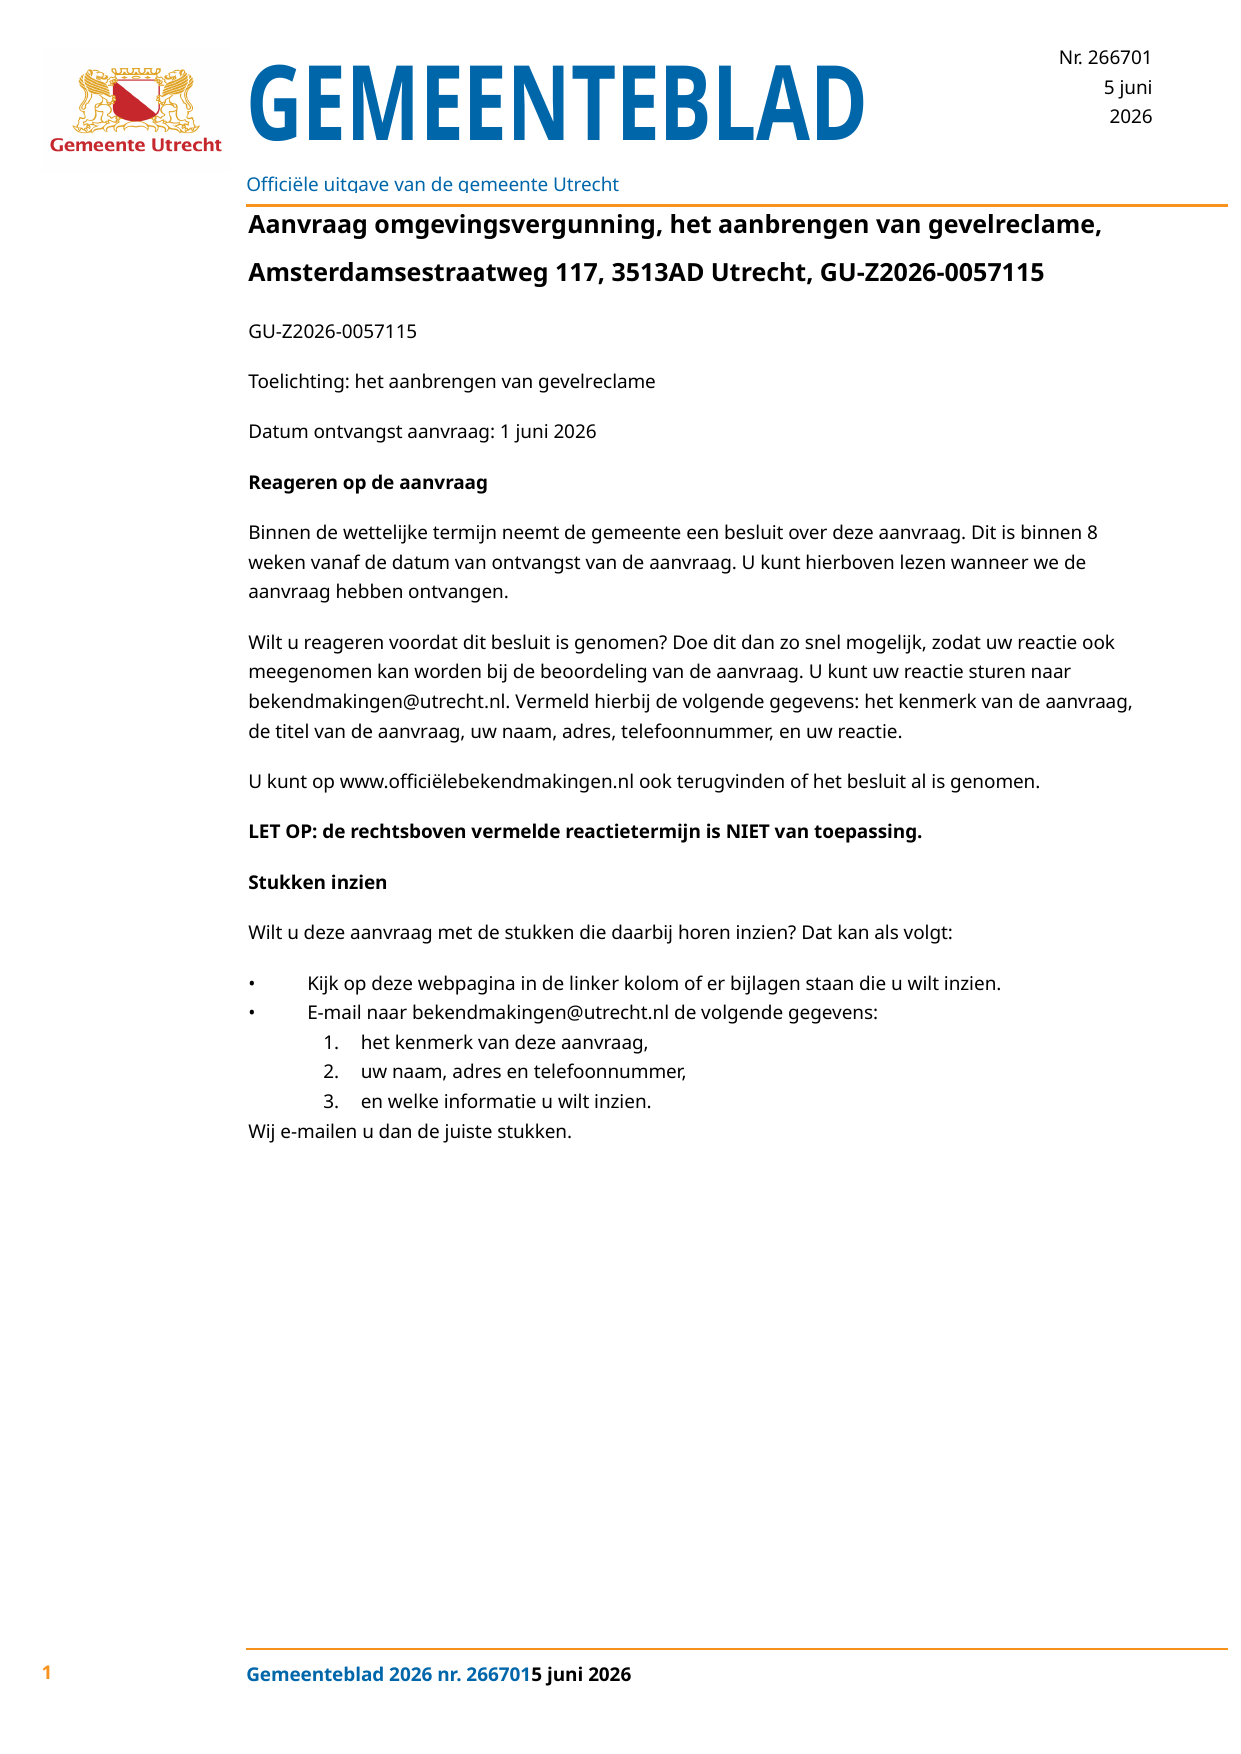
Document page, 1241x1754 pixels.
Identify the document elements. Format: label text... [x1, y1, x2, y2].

list Kijk op deze webpagina in de linker kolom of er bijlagen staan die u wilt inzien. [248, 970, 1152, 996]
list en welke informatie u wilt inzien. [323, 1088, 1152, 1114]
list E-mail naar bekendmakingen@utrecht.nl de volgende gegevens: [248, 999, 1152, 1025]
text Wij e-mailen u dan de juiste stukken. [248, 1118, 1152, 1144]
text Toelichting: het aanbrengen van gevelreclame [248, 368, 1152, 394]
text U kunt op www.officiëlebekendmakingen.nl ook terugvinden of het besluit al is genomen. [248, 768, 1152, 794]
picture [41, 47, 231, 172]
text Stukken inzien [248, 869, 1152, 895]
text Aanvraag omgevingsvergunning, het aanbrengen van gevelreclame, Amsterdamsestraatweg 117, 3513AD Utrecht, GU-Z2026-0057115 [248, 207, 1152, 288]
list uw naam, adres en telefoonnummer, [323, 1059, 1152, 1084]
text GU-Z2026-0057115 [248, 318, 1152, 344]
text Wilt u deze aanvraag met de stukken die daarbij horen inzien? Dat kan als volgt: [248, 919, 1152, 945]
text LET OP: de rechtsboven vermelde reactietermijn is NIET van toepassing. [248, 819, 1152, 844]
list het kenmerk van deze aanvraag, [323, 1029, 1152, 1055]
text Wilt u reageren voordat dit besluit is genomen? Doe dit dan zo snel mogelijk, zodat uw reactie ook meegenomen kan worden bij de beoordeling van de aanvraag. U kunt uw reactie sturen naar bekendmakingen@utrecht.nl. Vermeld hierbij de volgende gegevens: het kenmerk van de aanvraag, de titel van de aanvraag, uw naam, adres, telefoonnummer, en uw reactie. [248, 629, 1152, 744]
text Binnen de wettelijke termijn neemt de gemeente een besluit over deze aanvraag. Dit is binnen 8 weken vanaf de datum van ontvangst van de aanvraag. U kunt hierboven lezen wanneer we de aanvraag hebben ontvangen. [248, 519, 1152, 604]
text Datum ontvangst aanvraag: 1 juni 2026 [248, 419, 1152, 444]
text Reageren op de aanvraag [248, 469, 1152, 495]
